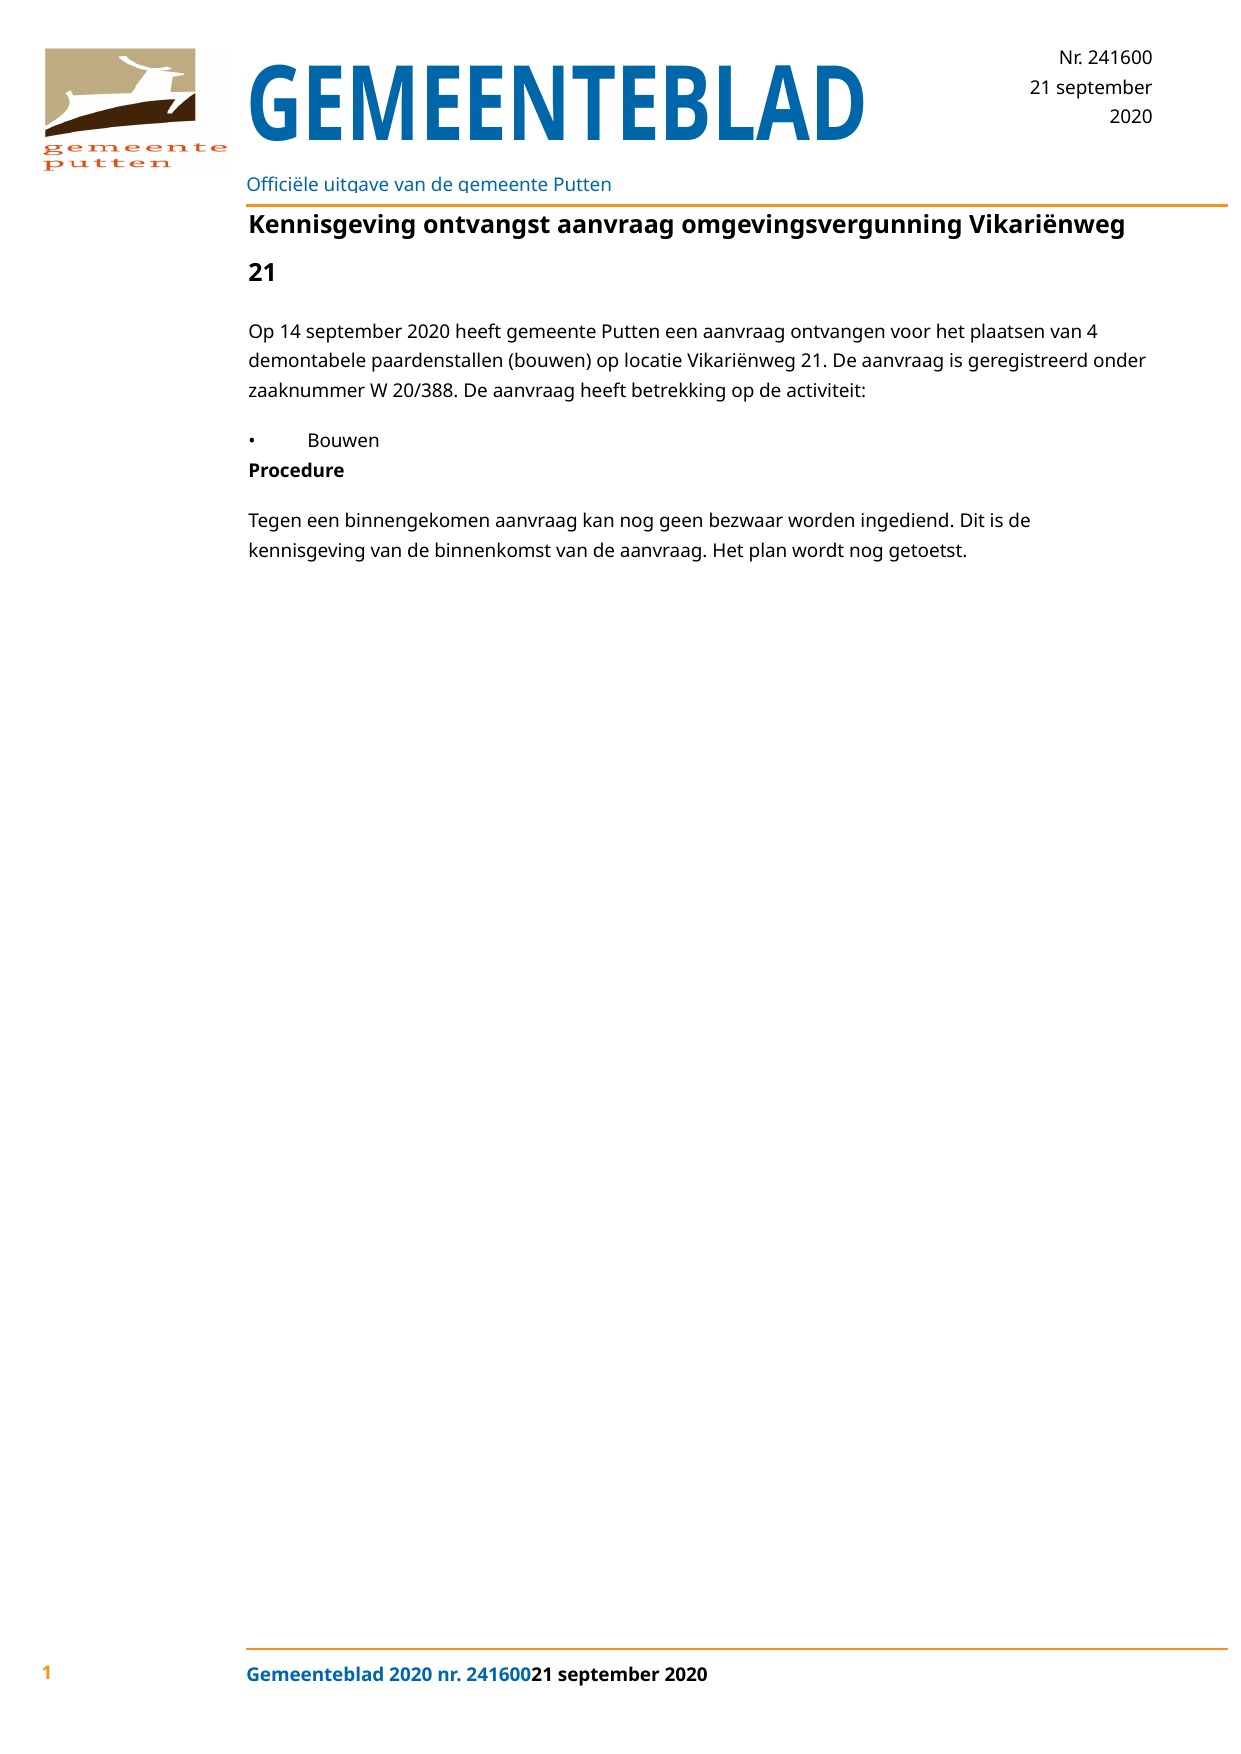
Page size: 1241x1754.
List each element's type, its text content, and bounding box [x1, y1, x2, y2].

list Bouwen [248, 427, 1152, 453]
text Procedure [248, 457, 1152, 483]
text Op 14 september 2020 heeft gemeente Putten een aanvraag ontvangen voor het plaatsen van 4 demontabele paardenstallen (bouwen) op locatie Vikariënweg 21. De aanvraag is geregistreerd onder zaaknummer W 20/388. De aanvraag heeft betrekking op de activiteit: [248, 318, 1152, 403]
picture [41, 47, 231, 172]
text Tegen een binnengekomen aanvraag kan nog geen bezwaar worden ingediend. Dit is de kennisgeving van de binnenkomst van de aanvraag. Het plan wordt nog getoetst. [248, 507, 1152, 563]
text Kennisgeving ontvangst aanvraag omgevingsvergunning Vikariënweg 21 [248, 207, 1152, 288]
